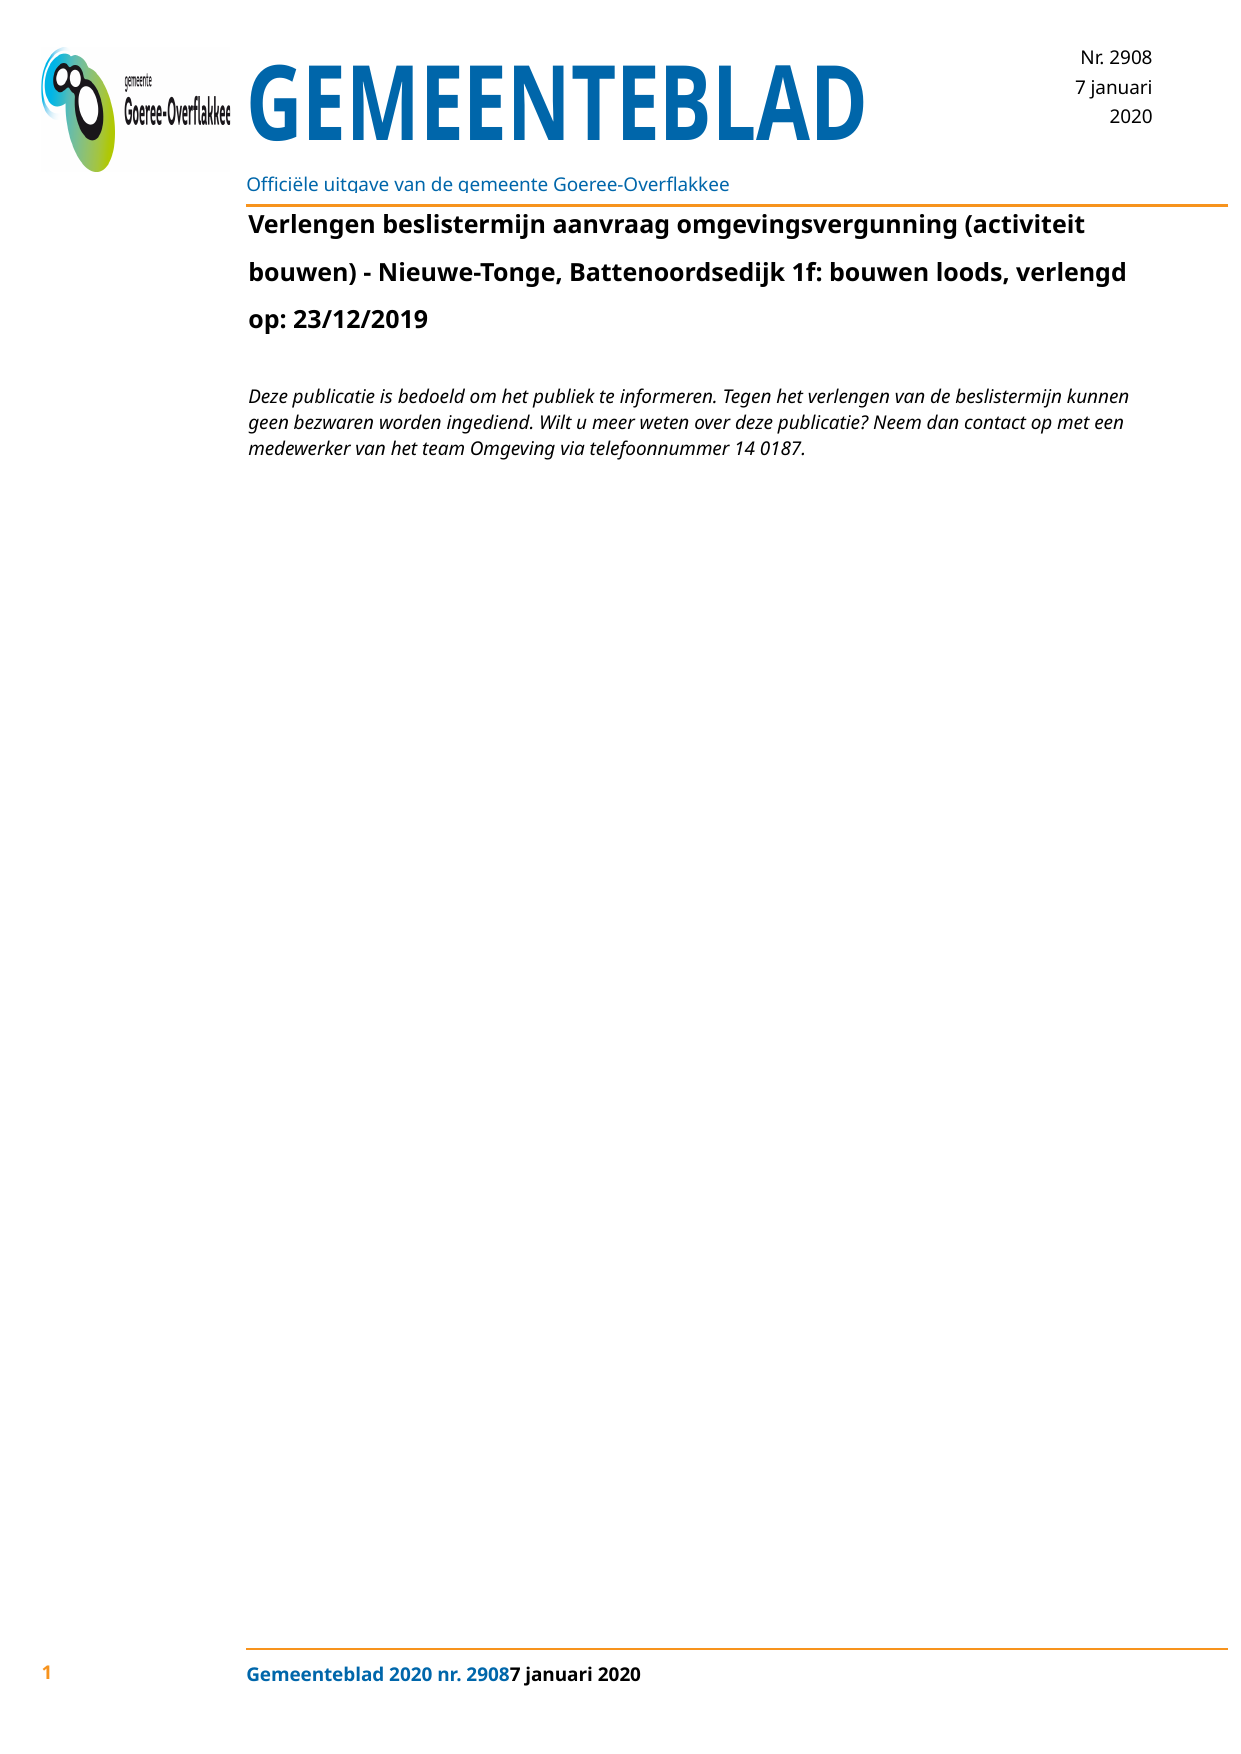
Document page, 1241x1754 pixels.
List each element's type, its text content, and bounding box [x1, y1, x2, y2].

text Verlengen beslistermijn aanvraag omgevingsvergunning (activiteit bouwen) - Nieuwe-Tonge, Battenoordsedijk 1f: bouwen loods, verlengd op: 23/12/2019 [248, 207, 1152, 336]
text Deze publicatie is bedoeld om het publiek te informeren. Tegen het verlengen van de beslistermijn kunnen geen bezwaren worden ingediend. Wilt u meer weten over deze publicatie? Neem dan contact op met een medewerker van het team Omgeving via telefoonnummer 14 0187. [248, 384, 1152, 461]
picture [41, 47, 231, 172]
